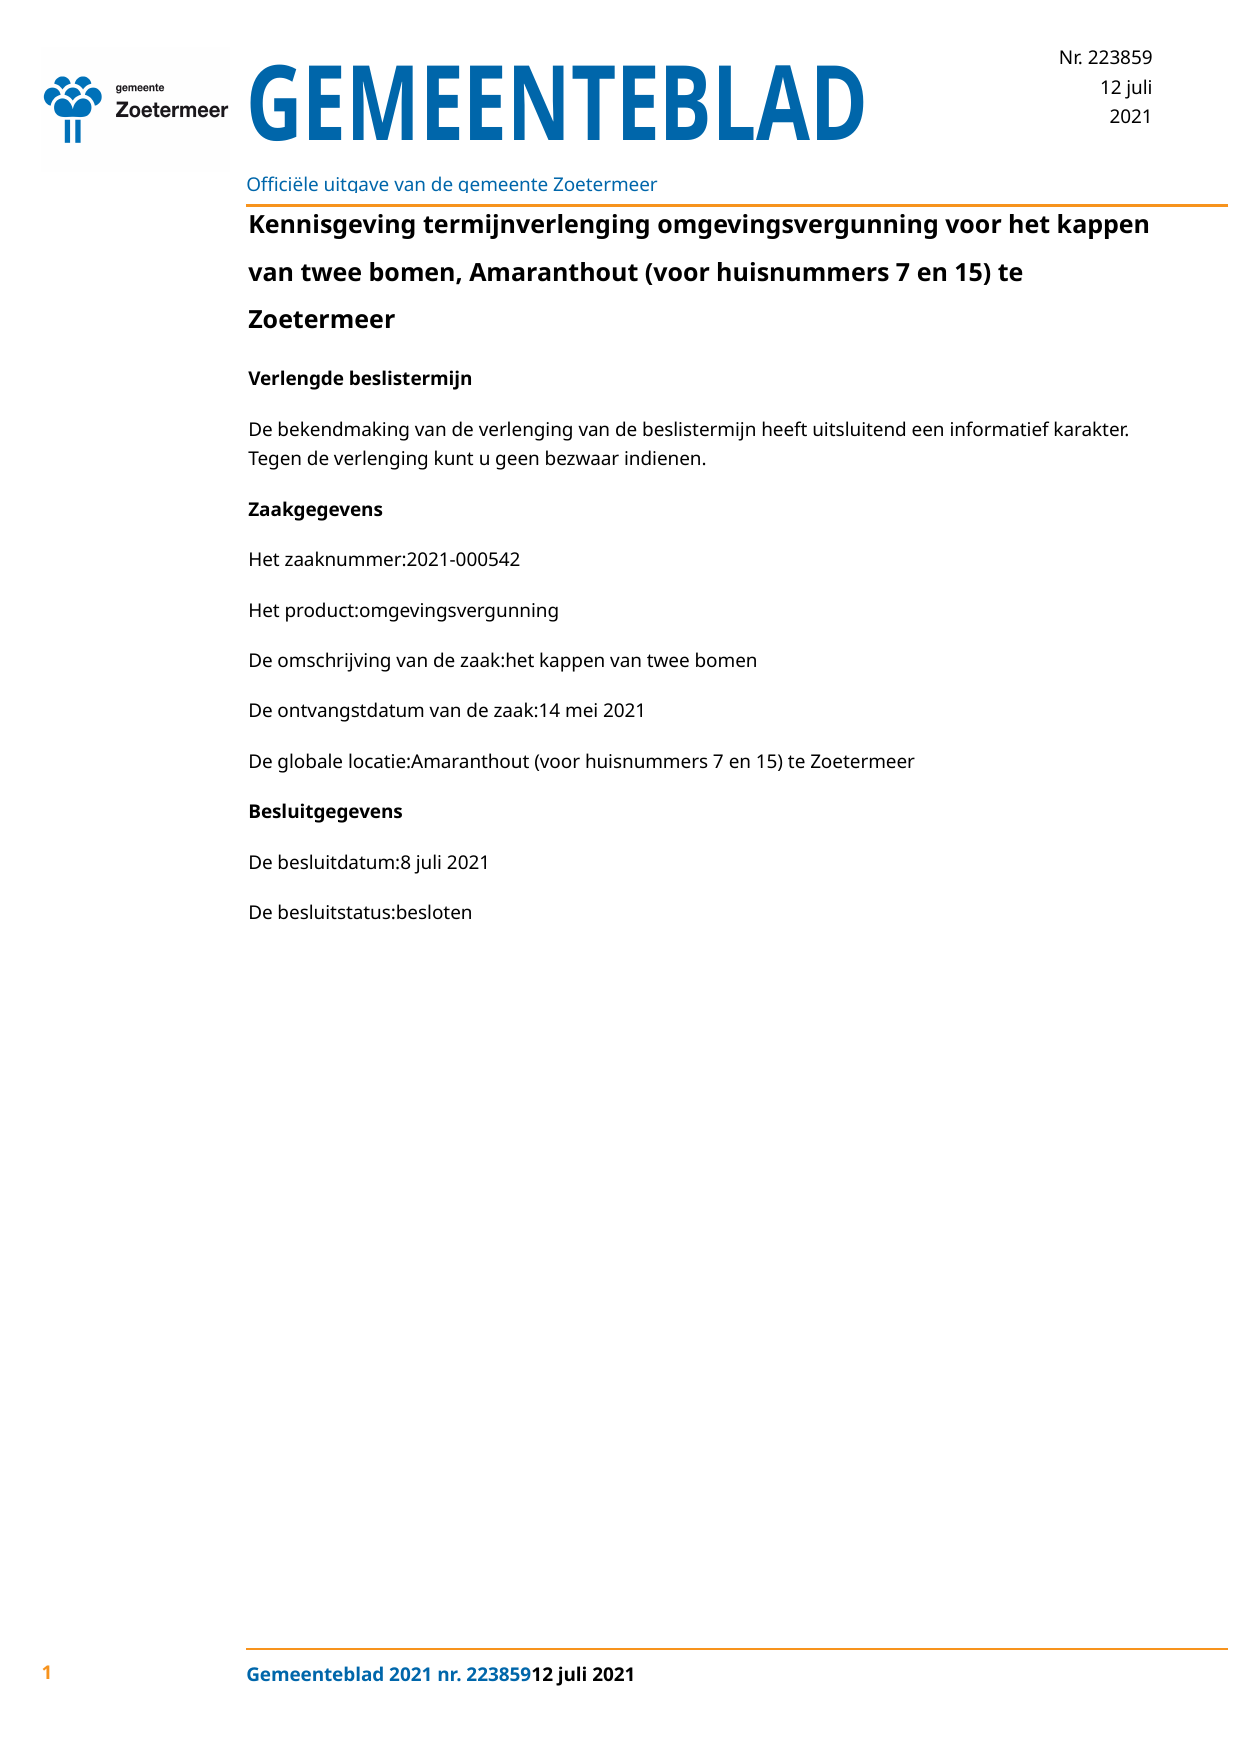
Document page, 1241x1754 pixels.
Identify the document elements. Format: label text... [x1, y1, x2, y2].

text Besluitgegevens [248, 798, 1152, 824]
text De besluitdatum:8 juli 2021 [248, 849, 1152, 874]
text Zaakgegevens [248, 496, 1152, 522]
text De bekendmaking van de verlenging van de beslistermijn heeft uitsluitend een informatief karakter. Tegen de verlenging kunt u geen bezwaar indienen. [248, 416, 1152, 471]
text De globale locatie:Amaranthout (voor huisnummers 7 en 15) te Zoetermeer [248, 748, 1152, 774]
text De besluitstatus:besloten [248, 899, 1152, 925]
text Het zaaknummer:2021-000542 [248, 546, 1152, 572]
text De ontvangstdatum van de zaak:14 mei 2021 [248, 698, 1152, 723]
picture [41, 47, 231, 172]
text Kennisgeving termijnverlenging omgevingsvergunning voor het kappen van twee bomen, Amaranthout (voor huisnummers 7 en 15) te Zoetermeer [248, 207, 1152, 336]
text De omschrijving van de zaak:het kappen van twee bomen [248, 647, 1152, 673]
text Het product:omgevingsvergunning [248, 597, 1152, 622]
text Verlengde beslistermijn [248, 366, 1152, 391]
